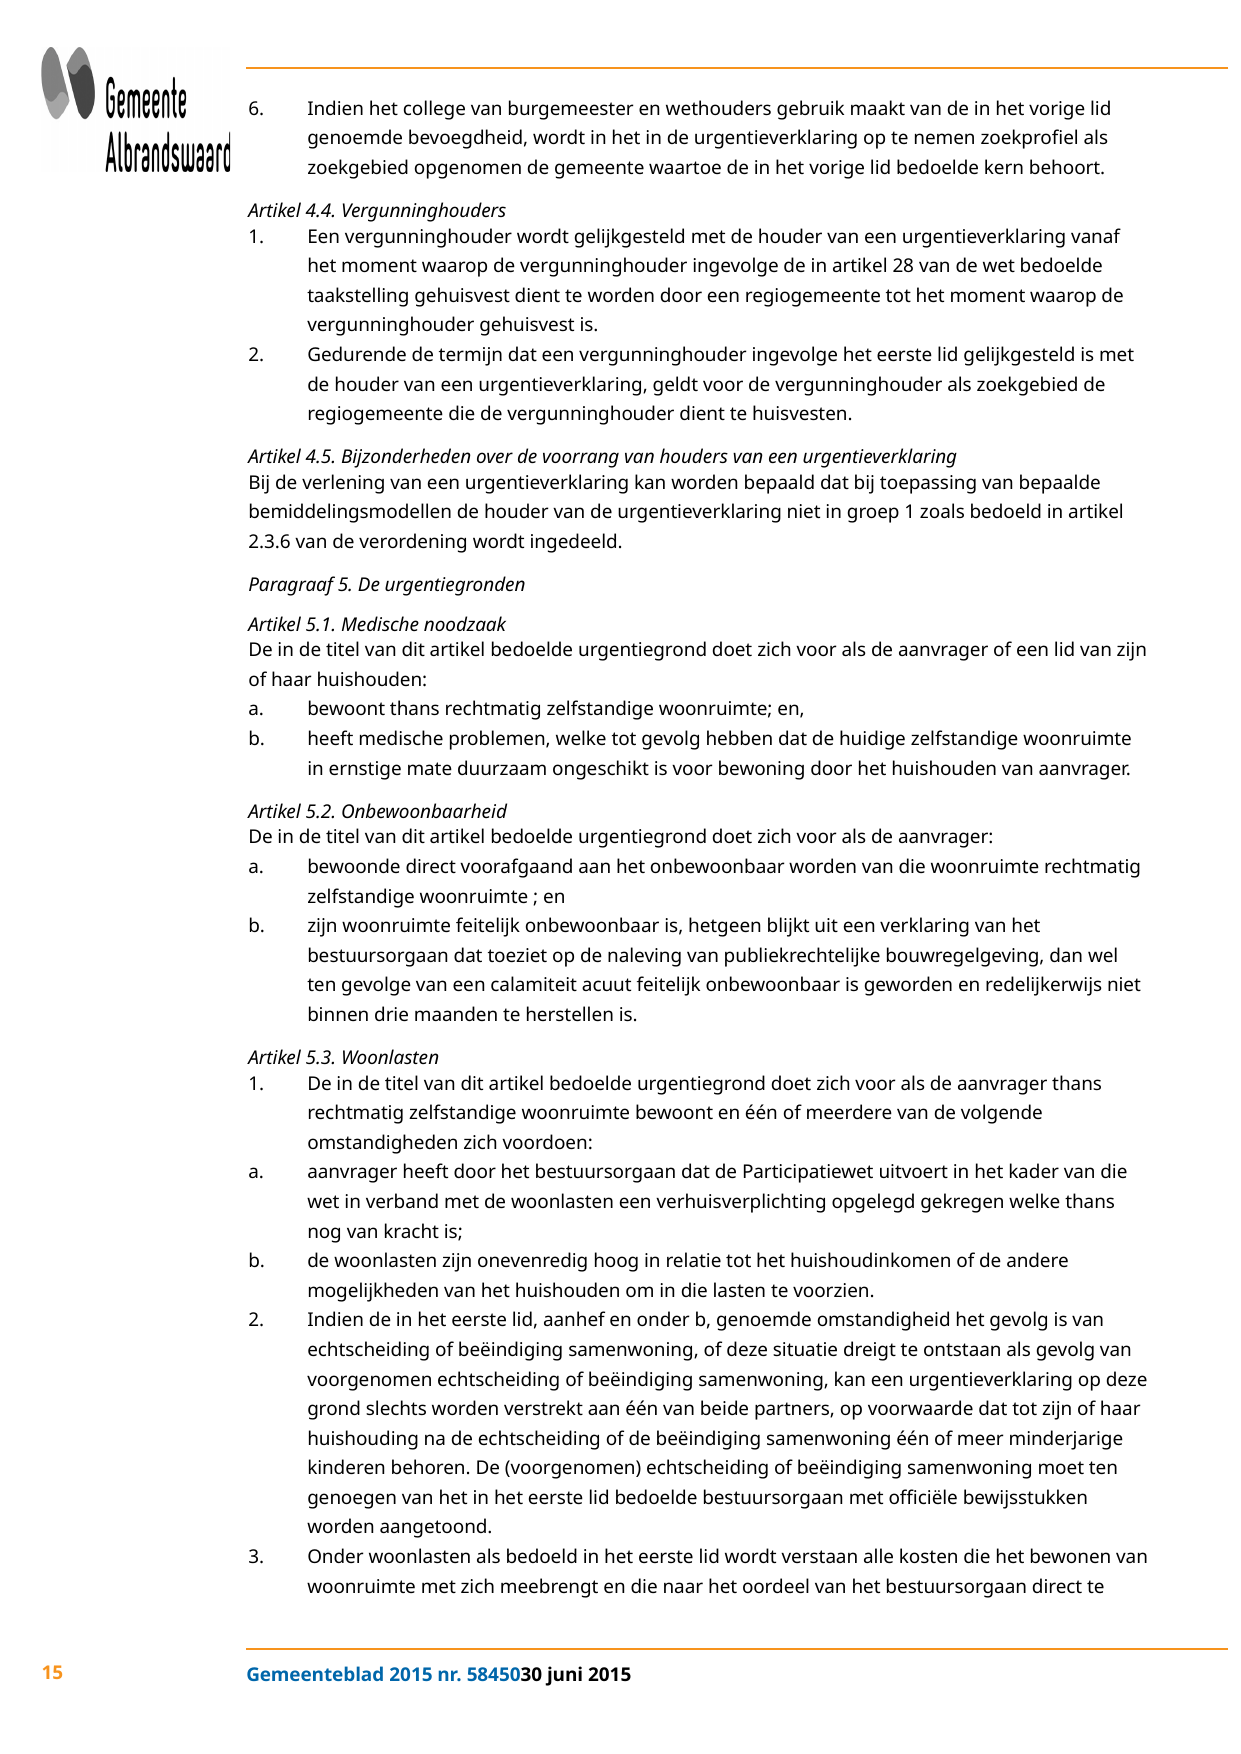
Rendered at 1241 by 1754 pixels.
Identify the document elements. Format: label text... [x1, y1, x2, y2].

list de woonlasten zijn onevenredig hoog in relatie tot het huishoudinkomen of de andere mogelijkheden van het huishouden om in die lasten te voorzien. [248, 1247, 1152, 1303]
list Indien het college van burgemeester en wethouders gebruik maakt van de in het vorige lid genoemde bevoegdheid, wordt in het in de urgentieverklaring op te nemen zoekprofiel als zoekgebied opgenomen de gemeente waartoe de in het vorige lid bedoelde kern behoort. [248, 95, 1152, 180]
list Onder woonlasten als bedoeld in het eerste lid wordt verstaan alle kosten die het bewonen van woonruimte met zich meebrengt en die naar het oordeel van het bestuursorgaan direct te [248, 1543, 1152, 1599]
list zijn woonruimte feitelijk onbewoonbaar is, hetgeen blijkt uit een verklaring van het bestuursorgaan dat toeziet op de naleving van publiekrechtelijke bouwregelgeving, dan wel ten gevolge van een calamiteit acuut feitelijk onbewoonbaar is geworden en redelijkerwijs niet binnen drie maanden te herstellen is. [248, 912, 1152, 1027]
list heeft medische problemen, welke tot gevolg hebben dat de huidige zelfstandige woonruimte in ernstige mate duurzaam ongeschikt is voor bewoning door het huishouden van aanvrager. [248, 725, 1152, 781]
list bewoont thans rechtmatig zelfstandige woonruimte; en, [248, 696, 1152, 721]
list aanvrager heeft door het bestuursorgaan dat de Participatiewet uitvoert in het kader van die wet in verband met de woonlasten een verhuisverplichting opgelegd gekregen welke thans nog van kracht is; [248, 1159, 1152, 1244]
list Gedurende de termijn dat een vergunninghouder ingevolge het eerste lid gelijkgesteld is met de houder van een urgentieverklaring, geldt voor de vergunninghouder als zoekgebied de regiogemeente die de vergunninghouder dient te huisvesten. [248, 341, 1152, 426]
text De in de titel van dit artikel bedoelde urgentiegrond doet zich voor als de aanvrager of een lid van zijn of haar huishouden: [248, 636, 1152, 692]
text Artikel 4.4. Vergunninghouders [248, 197, 1152, 223]
list Indien de in het eerste lid, aanhef en onder b, genoemde omstandigheid het gevolg is van echtscheiding of beëindiging samenwoning, of deze situatie dreigt te ontstaan als gevolg van voorgenomen echtscheiding of beëindiging samenwoning, kan een urgentieverklaring op deze grond slechts worden verstrekt aan één van beide partners, op voorwaarde dat tot zijn of haar huishouding na de echtscheiding of de beëindiging samenwoning één of meer minderjarige kinderen behoren. De (voorgenomen) echtscheiding of beëindiging samenwoning moet ten genoegen van het in het eerste lid bedoelde bestuursorgaan met officiële bewijsstukken worden aangetoond. [248, 1307, 1152, 1539]
picture [41, 47, 231, 172]
text Artikel 5.2. Onbewoonbaarheid [248, 798, 1152, 824]
list bewoonde direct voorafgaand aan het onbewoonbaar worden van die woonruimte rechtmatig zelfstandige woonruimte ; en [248, 853, 1152, 908]
text De in de titel van dit artikel bedoelde urgentiegrond doet zich voor als de aanvrager: [248, 824, 1152, 849]
list De in de titel van dit artikel bedoelde urgentiegrond doet zich voor als de aanvrager thans rechtmatig zelfstandige woonruimte bewoont en één of meerdere van de volgende omstandigheden zich voordoen: [248, 1070, 1152, 1155]
text Artikel 4.5. Bijzonderheden over de voorrang van houders van een urgentieverklaring [248, 443, 1152, 469]
text Artikel 5.3. Woonlasten [248, 1044, 1152, 1070]
text Paragraaf 5. De urgentiegronden [248, 571, 1152, 597]
list Een vergunninghouder wordt gelijkgesteld met de houder van een urgentieverklaring vanaf het moment waarop de vergunninghouder ingevolge de in artikel 28 van de wet bedoelde taakstelling gehuisvest dient te worden door een regiogemeente tot het moment waarop de vergunninghouder gehuisvest is. [248, 223, 1152, 337]
text Artikel 5.1. Medische noodzaak [248, 611, 1152, 636]
text Bij de verlening van een urgentieverklaring kan worden bepaald dat bij toepassing van bepaalde bemiddelingsmodellen de houder van de urgentieverklaring niet in groep 1 zoals bedoeld in artikel 2.3.6 van de verordening wordt ingedeeld. [248, 469, 1152, 554]
